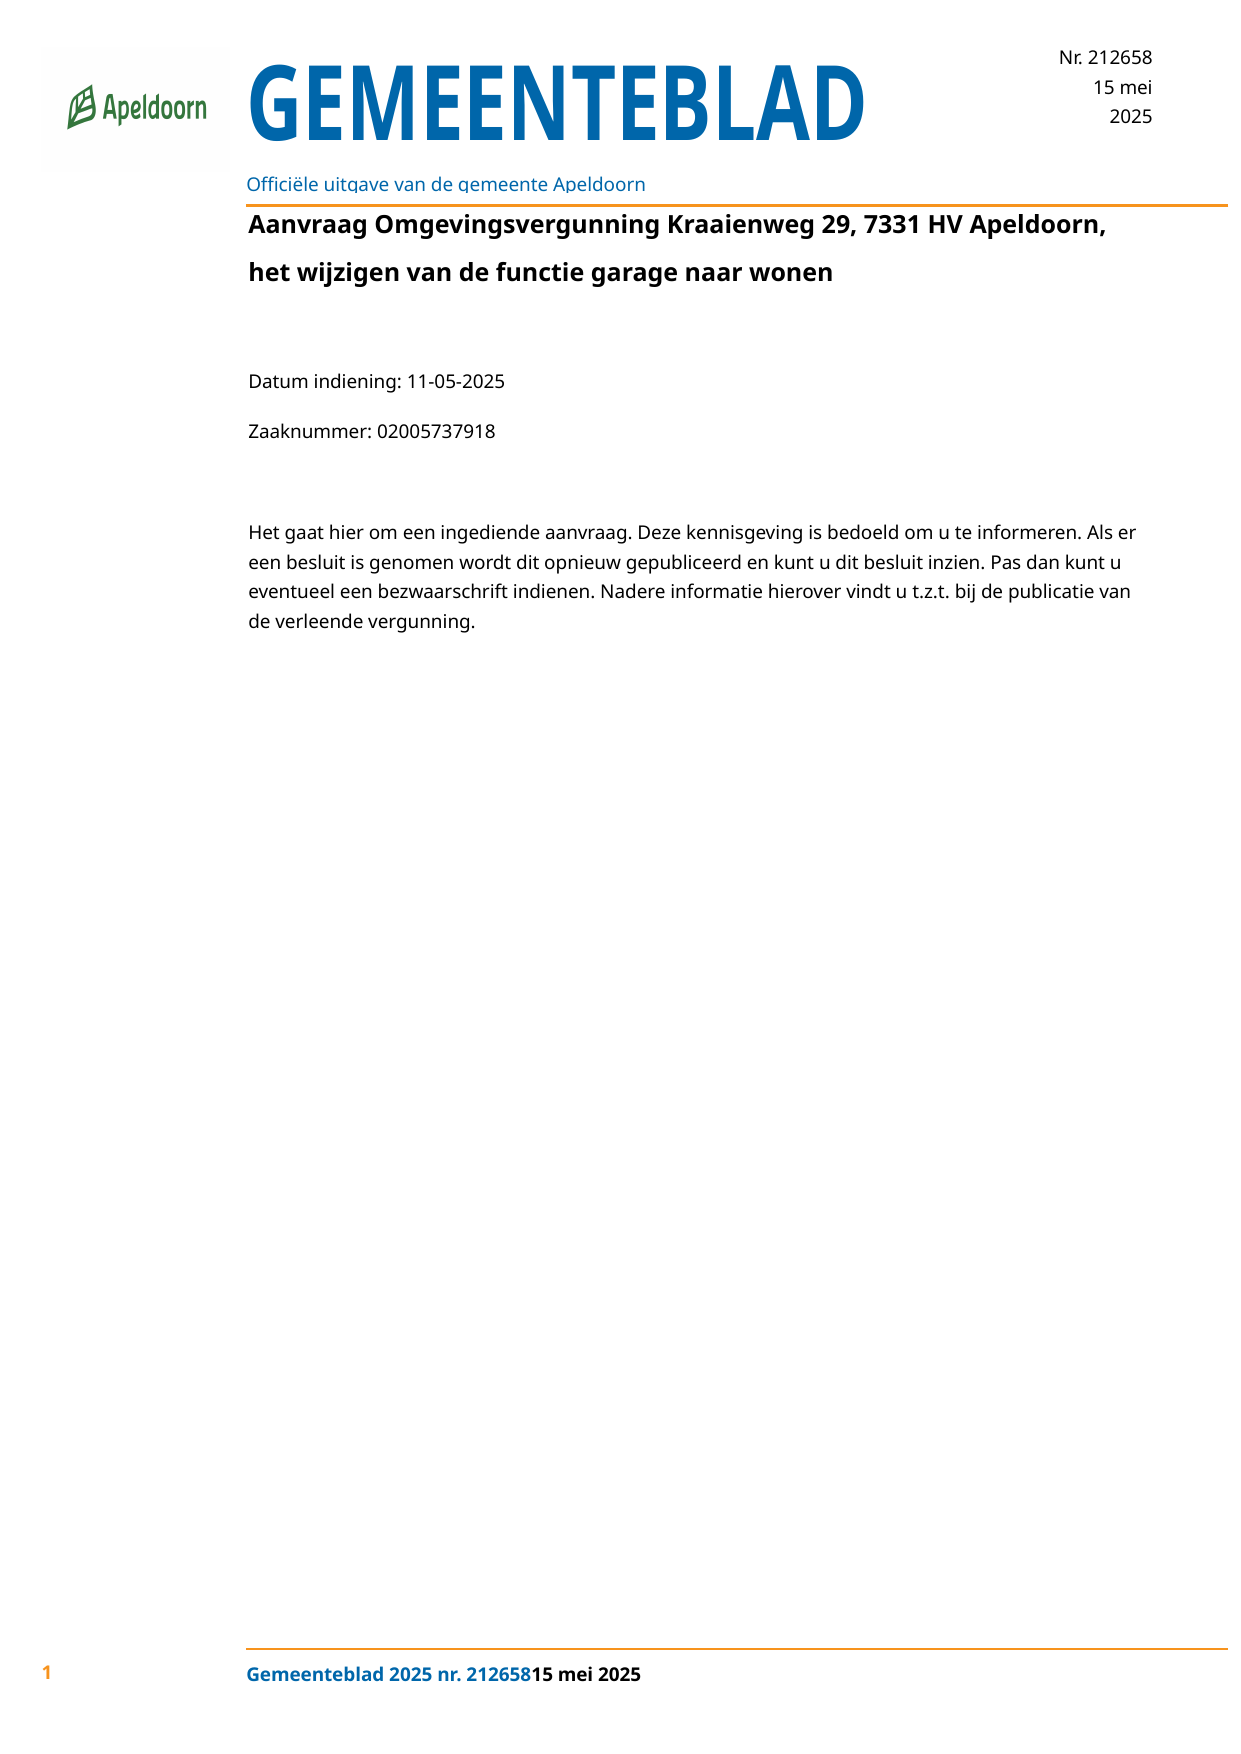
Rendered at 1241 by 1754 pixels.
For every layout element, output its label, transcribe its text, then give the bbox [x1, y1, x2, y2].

text Aanvraag Omgevingsvergunning Kraaienweg 29, 7331 HV Apeldoorn, het wijzigen van de functie garage naar wonen [248, 207, 1152, 288]
text Het gaat hier om een ingediende aanvraag. Deze kennisgeving is bedoeld om u te informeren. Als er een besluit is genomen wordt dit opnieuw gepubliceerd en kunt u dit besluit inzien. Pas dan kunt u eventueel een bezwaarschrift indienen. Nadere informatie hierover vindt u t.z.t. bij de publicatie van de verleende vergunning. [248, 519, 1152, 634]
picture [41, 47, 231, 172]
text Zaaknummer: 02005737918 [248, 419, 1152, 444]
text Datum indiening: 11-05-2025 [248, 368, 1152, 394]
